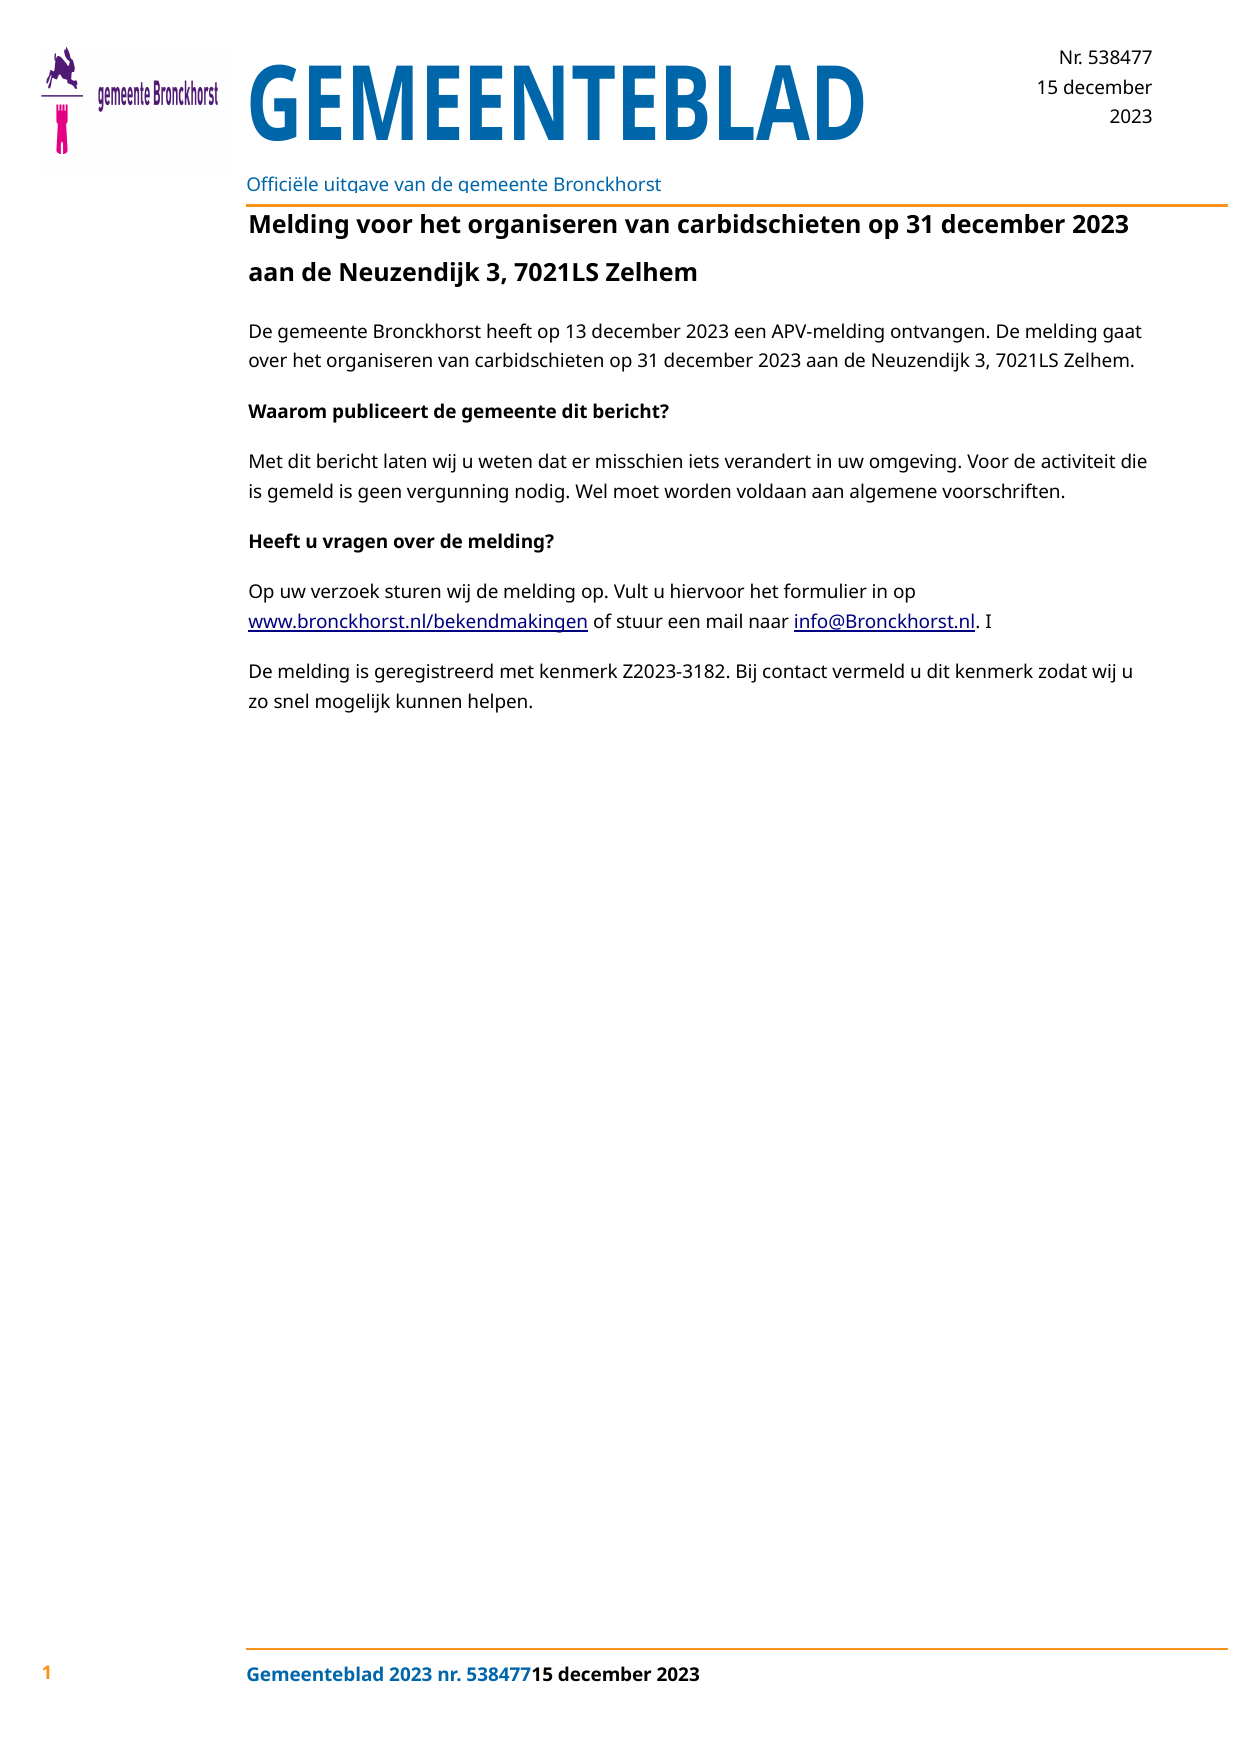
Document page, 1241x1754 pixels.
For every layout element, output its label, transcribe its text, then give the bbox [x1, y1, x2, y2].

text Heeft u vragen over de melding? [248, 528, 1152, 554]
text Melding voor het organiseren van carbidschieten op 31 december 2023 aan de Neuzendijk 3, 7021LS Zelhem [248, 207, 1152, 288]
text Waarom publiceert de gemeente dit bericht? [248, 398, 1152, 424]
text Op uw verzoek sturen wij de melding op. Vult u hiervoor het formulier in op www.bronckhorst.nl/bekendmakingen of stuur een mail naar info@Bronckhorst.nl. I [248, 579, 1152, 634]
text De gemeente Bronckhorst heeft op 13 december 2023 een APV-melding ontvangen. De melding gaat over het organiseren van carbidschieten op 31 december 2023 aan de Neuzendijk 3, 7021LS Zelhem. [248, 318, 1152, 373]
text Met dit bericht laten wij u weten dat er misschien iets verandert in uw omgeving. Voor de activiteit die is gemeld is geen vergunning nodig. Wel moet worden voldaan aan algemene voorschriften. [248, 448, 1152, 504]
picture [41, 47, 231, 172]
text De melding is geregistreerd met kenmerk Z2023-3182. Bij contact vermeld u dit kenmerk zodat wij u zo snel mogelijk kunnen helpen. [248, 659, 1152, 714]
